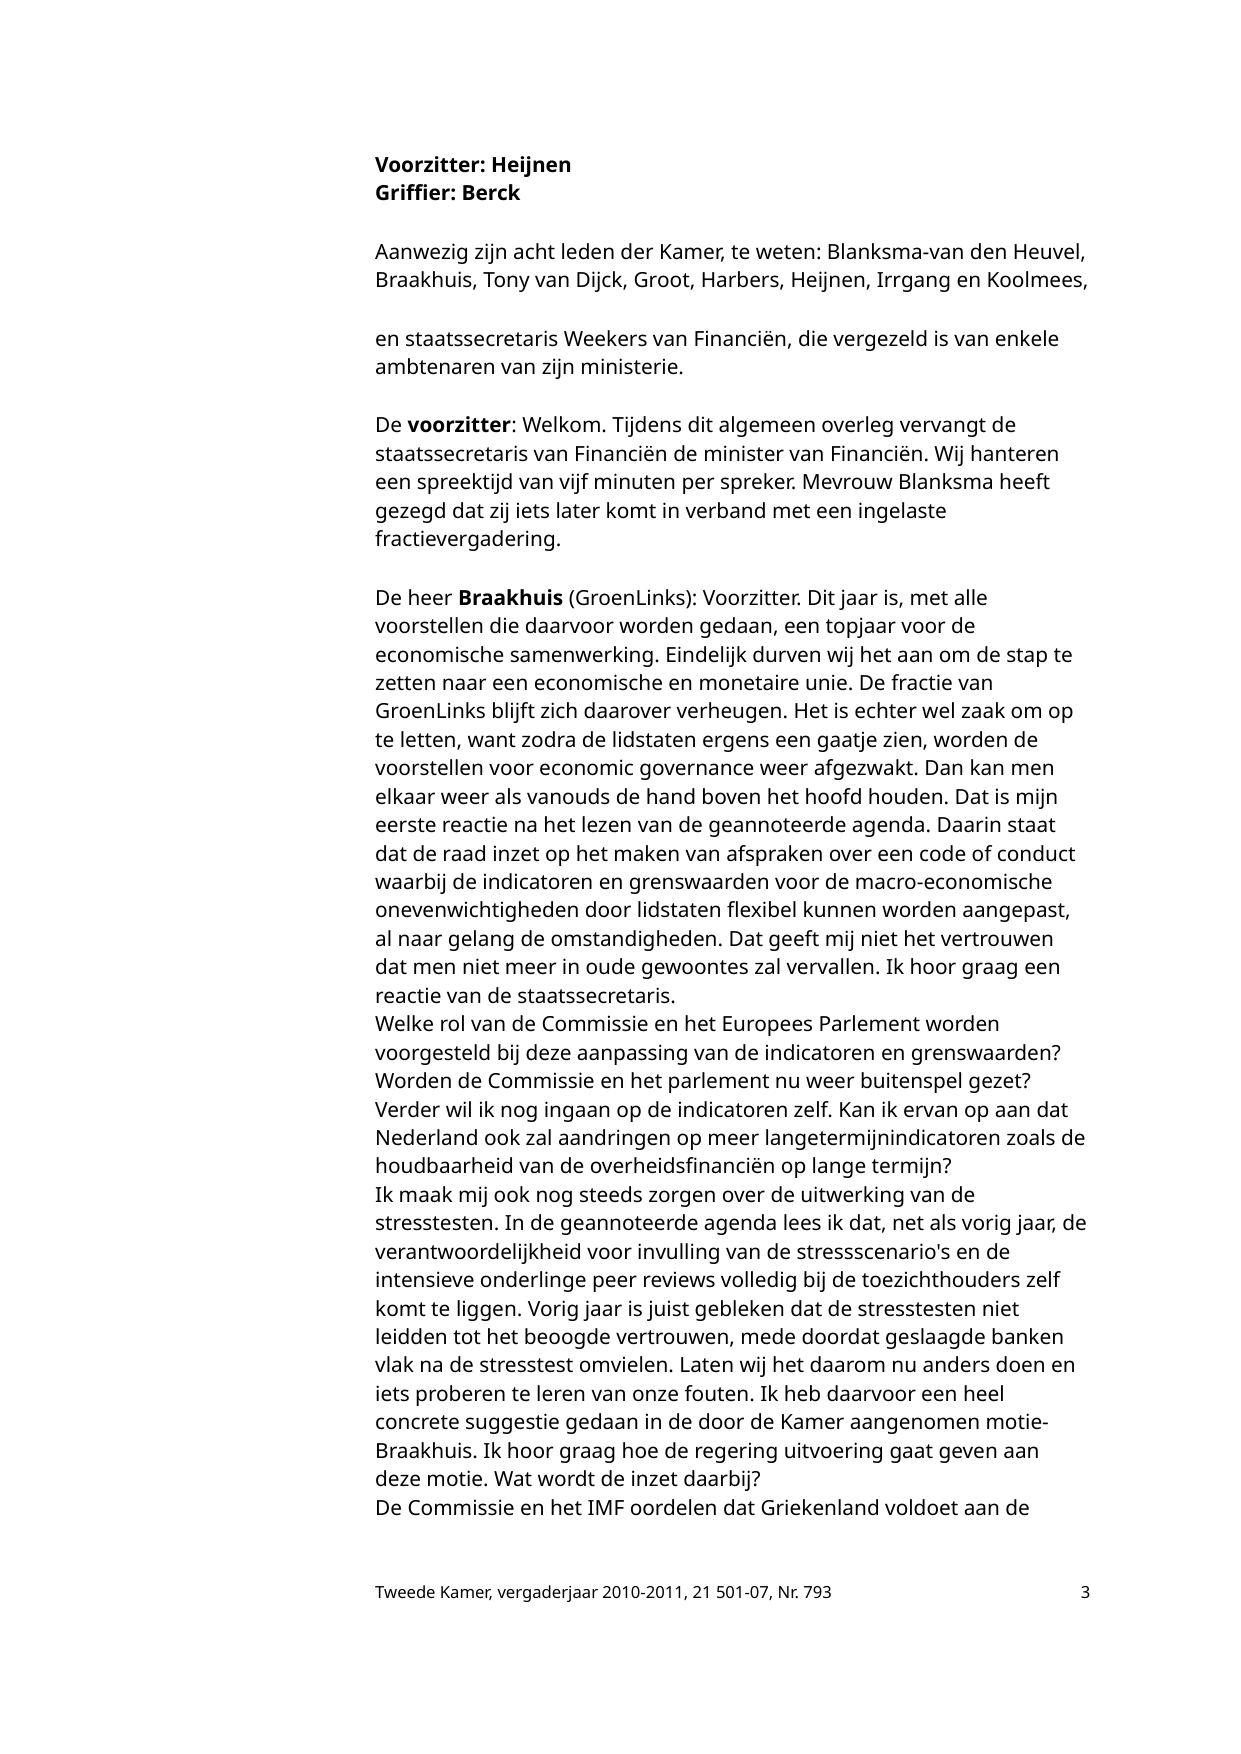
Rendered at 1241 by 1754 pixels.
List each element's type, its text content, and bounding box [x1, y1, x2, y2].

text Griffier: Berck [375, 178, 1090, 207]
text De heer Braakhuis (GroenLinks): Voorzitter. Dit jaar is, met alle voorstellen die daarvoor worden gedaan, een topjaar voor de economische samenwerking. Eindelijk durven wij het aan om de stap te zetten naar een economische en monetaire unie. De fractie van GroenLinks blijft zich daarover verheugen. Het is echter wel zaak om op te letten, want zodra de lidstaten ergens een gaatje zien, worden de voorstellen voor economic governance weer afgezwakt. Dan kan men elkaar weer als vanouds de hand boven het hoofd houden. Dat is mijn eerste reactie na het lezen van de geannoteerde agenda. Daarin staat dat de raad inzet op het maken van afspraken over een code of conduct waarbij de indicatoren en grenswaarden voor de macro-economische onevenwichtigheden door lidstaten flexibel kunnen worden aangepast, al naar gelang de omstandigheden. Dat geeft mij niet het vertrouwen dat men niet meer in oude gewoontes zal vervallen. Ik hoor graag een reactie van de staatssecretaris. [375, 583, 1090, 1009]
text Voorzitter: Heijnen [375, 150, 1090, 178]
text Ik maak mij ook nog steeds zorgen over de uitwerking van de stresstesten. In de geannoteerde agenda lees ik dat, net als vorig jaar, de verantwoordelijkheid voor invulling van de stressscenario's en de intensieve onderlinge peer reviews volledig bij de toezichthouders zelf komt te liggen. Vorig jaar is juist gebleken dat de stresstesten niet leidden tot het beoogde vertrouwen, mede doordat geslaagde banken vlak na de stresstest omvielen. Laten wij het daarom nu anders doen en iets proberen te leren van onze fouten. Ik heb daarvoor een heel concrete suggestie gedaan in de door de Kamer aangenomen motie-Braakhuis. Ik hoor graag hoe de regering uitvoering gaat geven aan deze motie. Wat wordt de inzet daarbij? [375, 1180, 1090, 1493]
text Welke rol van de Commissie en het Europees Parlement worden voorgesteld bij deze aanpassing van de indicatoren en grenswaarden? Worden de Commissie en het parlement nu weer buitenspel gezet? Verder wil ik nog ingaan op de indicatoren zelf. Kan ik ervan op aan dat Nederland ook zal aandringen op meer langetermijnindicatoren zoals de houdbaarheid van de overheidsfinanciën op lange termijn? [375, 1009, 1090, 1180]
text Aanwezig zijn acht leden der Kamer, te weten: Blanksma-van den Heuvel, Braakhuis, Tony van Dijck, Groot, Harbers, Heijnen, Irrgang en Koolmees, [375, 237, 1090, 294]
text De voorzitter: Welkom. Tijdens dit algemeen overleg vervangt de staatssecretaris van Financiën de minister van Financiën. Wij hanteren een spreektijd van vijf minuten per spreker. Mevrouw Blanksma heeft gezegd dat zij iets later komt in verband met een ingelaste fractievergadering. [375, 411, 1090, 553]
text De Commissie en het IMF oordelen dat Griekenland voldoet aan de [375, 1493, 1090, 1521]
text en staatssecretaris Weekers van Financiën, die vergezeld is van enkele ambtenaren van zijn ministerie. [375, 324, 1090, 381]
